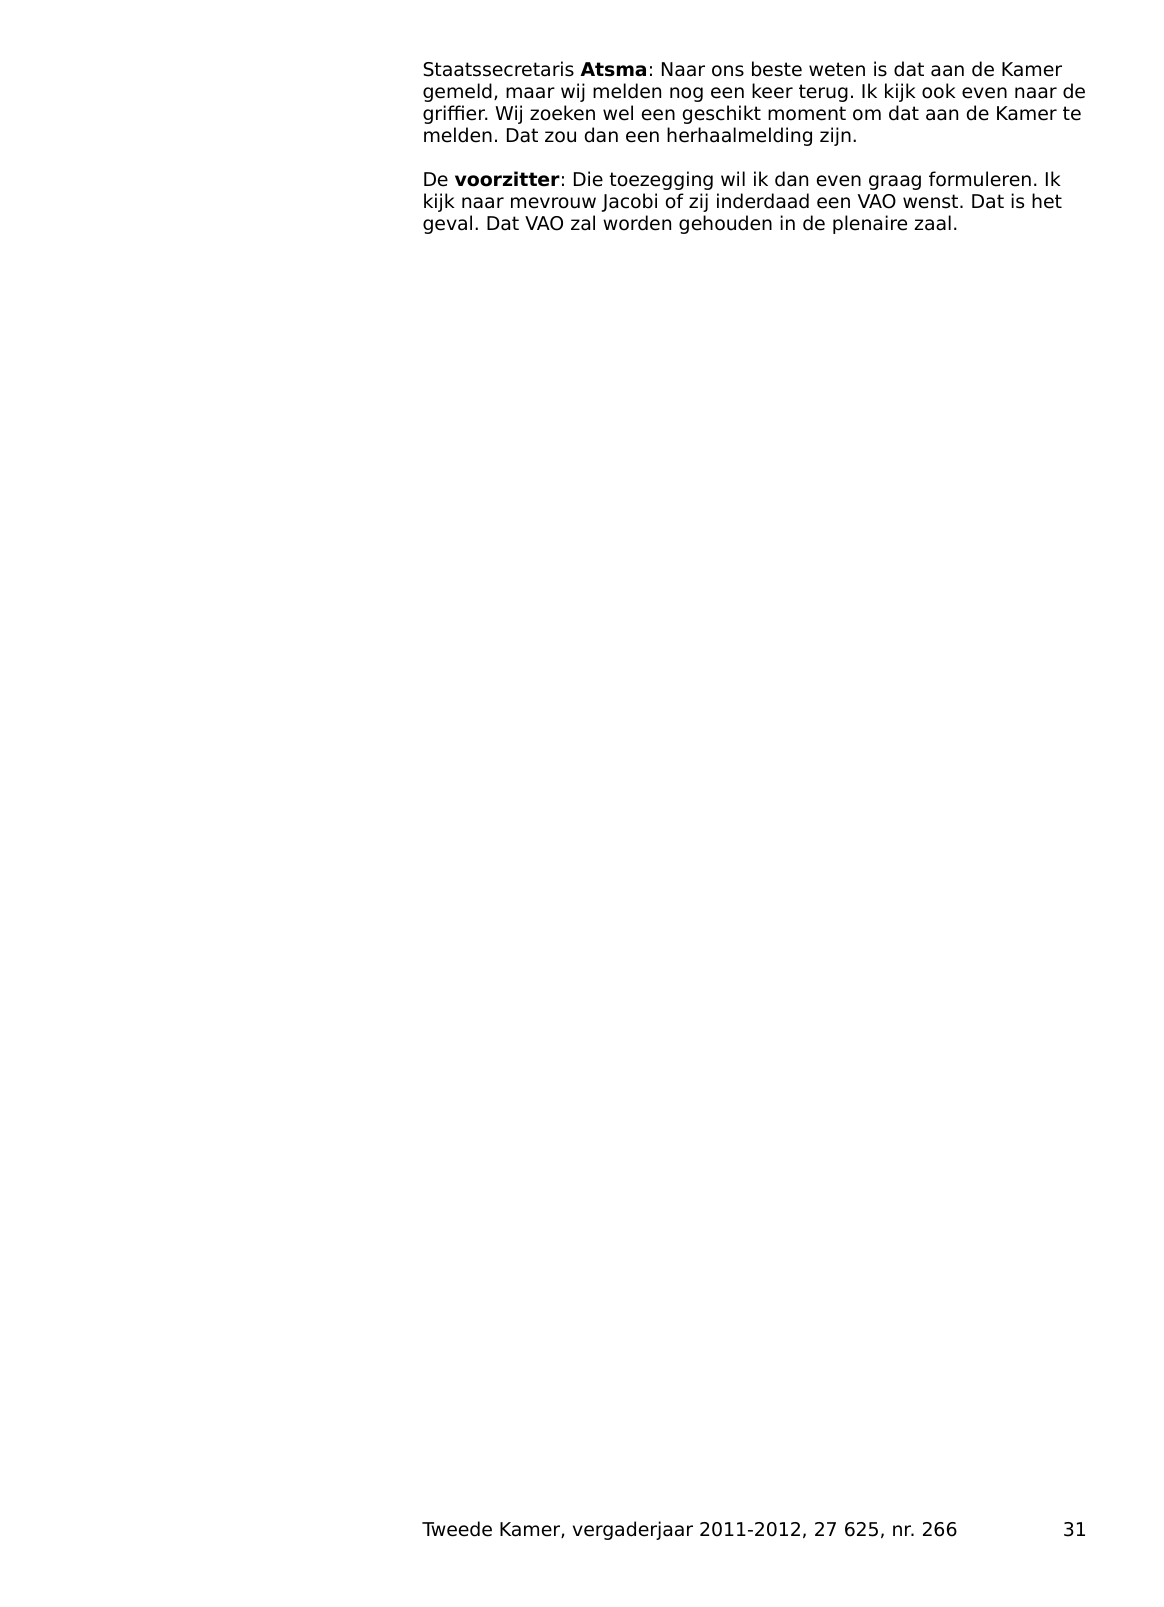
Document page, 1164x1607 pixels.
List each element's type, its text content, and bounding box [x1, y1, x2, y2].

text Staatssecretaris Atsma: Naar ons beste weten is dat aan de Kamer gemeld, maar wij melden nog een keer terug. Ik kijk ook even naar de griffier. Wij zoeken wel een geschikt moment om dat aan de Kamer te melden. Dat zou dan een herhaalmelding zijn. [422, 59, 1087, 147]
text De voorzitter: Die toezegging wil ik dan even graag formuleren. Ik kijk naar mevrouw Jacobi of zij inderdaad een VAO wenst. Dat is het geval. Dat VAO zal worden gehouden in de plenaire zaal. [422, 169, 1087, 235]
